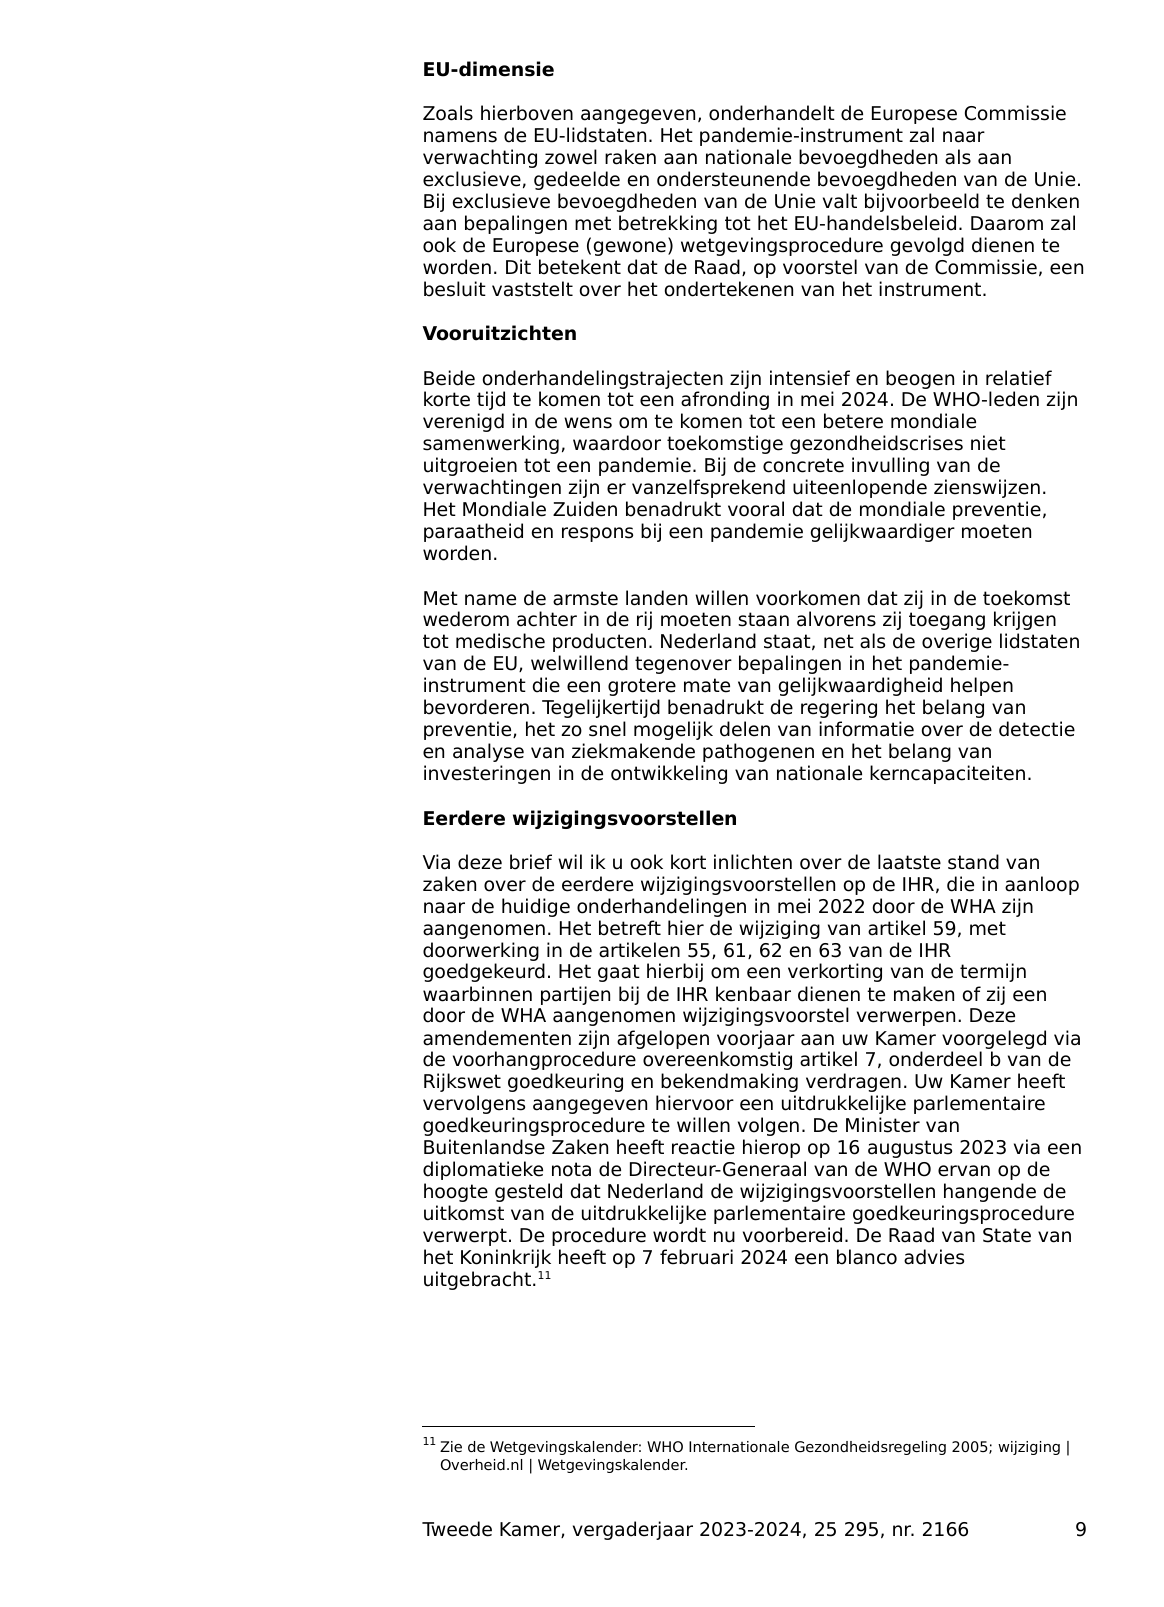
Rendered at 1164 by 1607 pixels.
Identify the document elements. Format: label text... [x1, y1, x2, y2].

text Zie de Wetgevingskalender: WHO Internationale Gezondheidsregeling 2005; wijziging | Overheid.nl | Wetgevingskalender. [422, 1435, 1087, 1474]
text Via deze brief wil ik u ook kort inlichten over de laatste stand van zaken over de eerdere wijzigingsvoorstellen op de IHR, die in aanloop naar de huidige onderhandelingen in mei 2022 door de WHA zijn aangenomen. Het betreft hier de wijziging van artikel 59, met doorwerking in de artikelen 55, 61, 62 en 63 van de IHR goedgekeurd. Het gaat hierbij om een verkorting van de termijn waarbinnen partijen bij de IHR kenbaar dienen te maken of zij een door de WHA aangenomen wijzigingsvoorstel verwerpen. Deze amendementen zijn afgelopen voorjaar aan uw Kamer voorgelegd via de voorhangprocedure overeenkomstig artikel 7, onderdeel b van de Rijkswet goedkeuring en bekendmaking verdragen. Uw Kamer heeft vervolgens aangegeven hiervoor een uitdrukkelijke parlementaire goedkeuringsprocedure te willen volgen. De Minister van Buitenlandse Zaken heeft reactie hierop op 16 augustus 2023 via een diplomatieke nota de Directeur-Generaal van de WHO ervan op de hoogte gesteld dat Nederland de wijzigingsvoorstellen hangende de uitkomst van de uitdrukkelijke parlementaire goedkeuringsprocedure verwerpt. De procedure wordt nu voorbereid. De Raad van State van het Koninkrijk heeft op 7 februari 2024 een blanco advies uitgebracht. [422, 852, 1087, 1291]
text Zoals hierboven aangegeven, onderhandelt de Europese Commissie namens de EU-lidstaten. Het pandemie-instrument zal naar verwachting zowel raken aan nationale bevoegdheden als aan exclusieve, gedeelde en ondersteunende bevoegdheden van de Unie. Bij exclusieve bevoegdheden van de Unie valt bijvoorbeeld te denken aan bepalingen met betrekking tot het EU-handelsbeleid. Daarom zal ook de Europese (gewone) wetgevingsprocedure gevolgd dienen te worden. Dit betekent dat de Raad, op voorstel van de Commissie, een besluit vaststelt over het ondertekenen van het instrument. [422, 103, 1087, 301]
subtitle EU-dimensie [422, 59, 1087, 81]
subtitle Eerdere wijzigingsvoorstellen [422, 807, 1087, 829]
text Met name de armste landen willen voorkomen dat zij in de toekomst wederom achter in de rij moeten staan alvorens zij toegang krijgen tot medische producten. Nederland staat, net als de overige lidstaten van de EU, welwillend tegenover bepalingen in het pandemie-instrument die een grotere mate van gelijkwaardigheid helpen bevorderen. Tegelijkertijd benadrukt de regering het belang van preventie, het zo snel mogelijk delen van informatie over de detectie en analyse van ziekmakende pathogenen en het belang van investeringen in de ontwikkeling van nationale kerncapaciteiten. [422, 587, 1087, 785]
text Beide onderhandelingstrajecten zijn intensief en beogen in relatief korte tijd te komen tot een afronding in mei 2024. De WHO-leden zijn verenigd in de wens om te komen tot een betere mondiale samenwerking, waardoor toekomstige gezondheidscrises niet uitgroeien tot een pandemie. Bij de concrete invulling van de verwachtingen zijn er vanzelfsprekend uiteenlopende zienswijzen. Het Mondiale Zuiden benadrukt vooral dat de mondiale preventie, paraatheid en respons bij een pandemie gelijkwaardiger moeten worden. [422, 367, 1087, 565]
subtitle Vooruitzichten [422, 323, 1087, 345]
